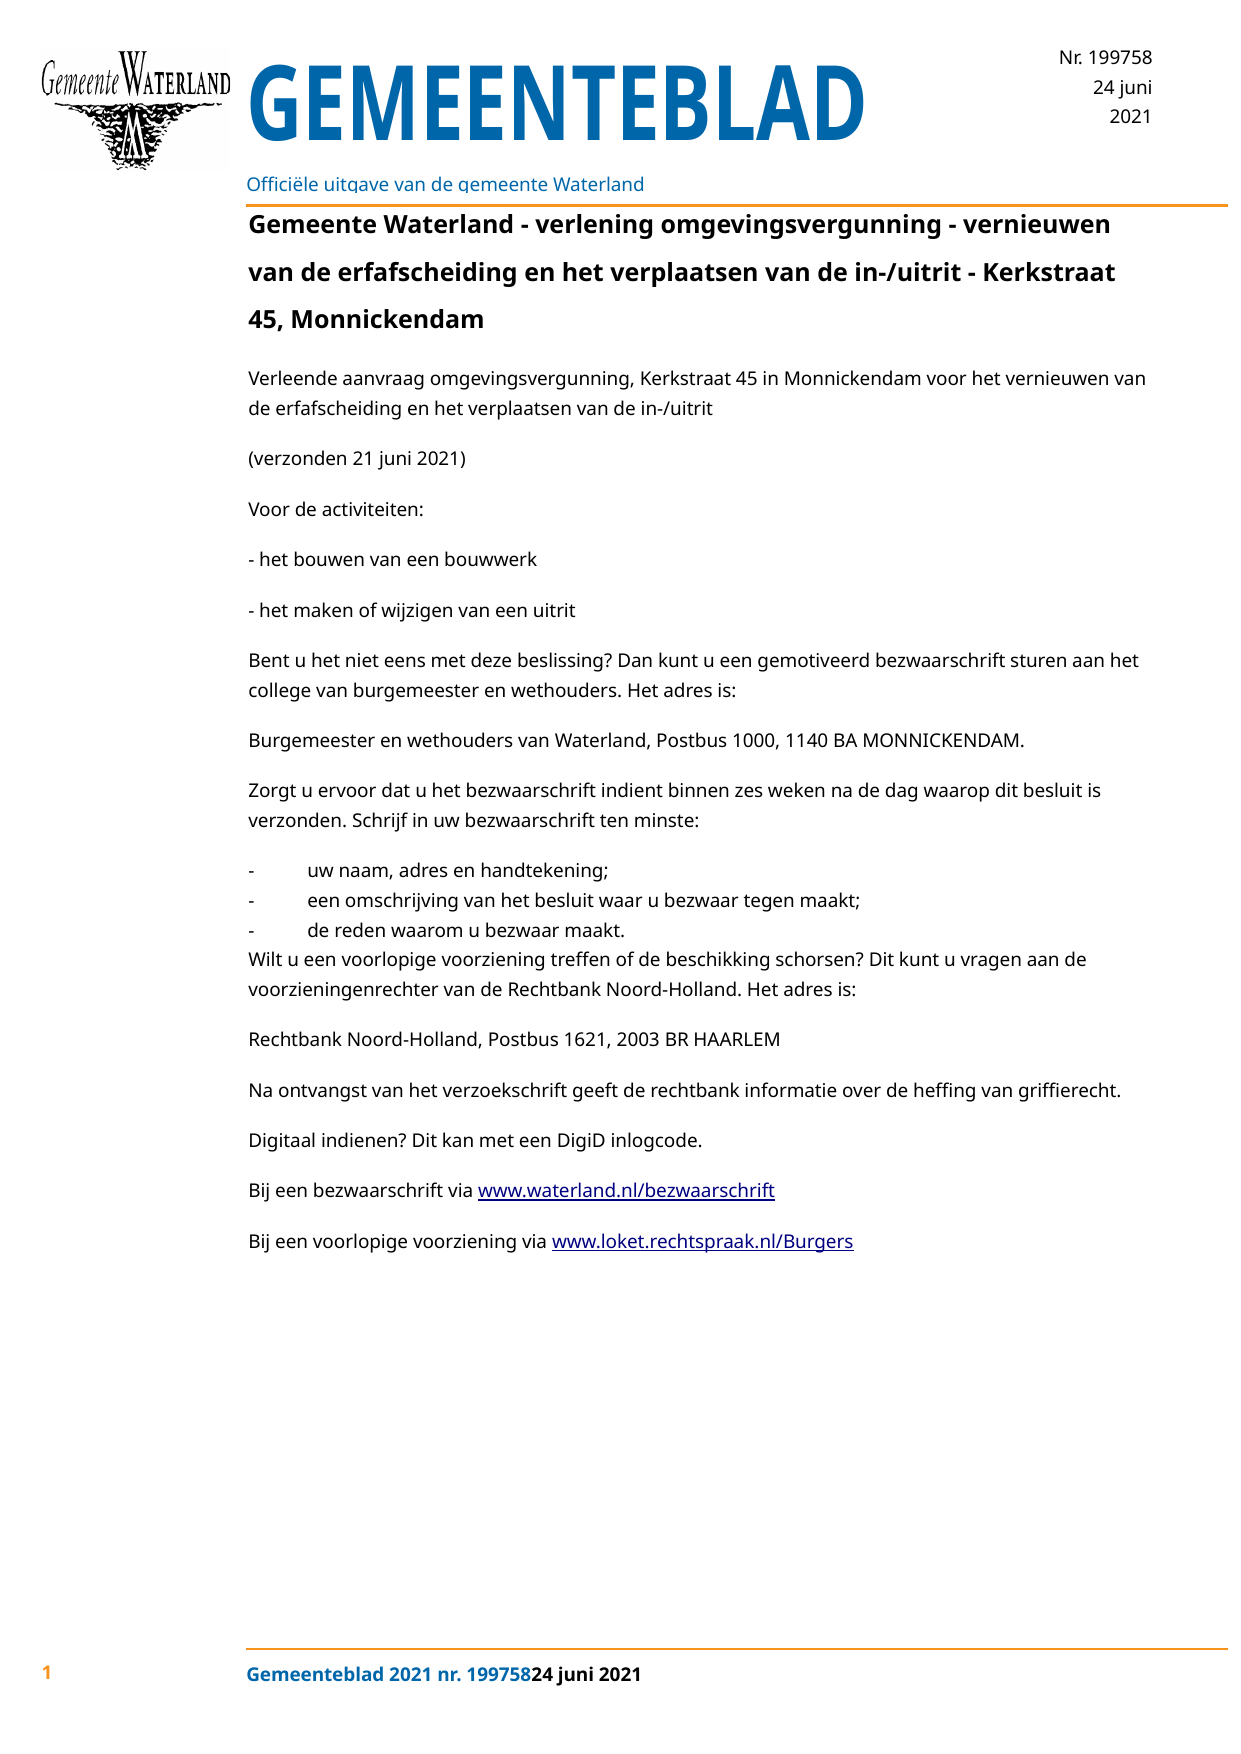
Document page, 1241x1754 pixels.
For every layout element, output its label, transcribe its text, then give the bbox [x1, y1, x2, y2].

text Voor de activiteiten: [248, 496, 1152, 522]
text Na ontvangst van het verzoekschrift geeft de rechtbank informatie over de heffing van griffierecht. [248, 1077, 1152, 1102]
list de reden waarom u bezwaar maakt. [248, 917, 1152, 942]
list uw naam, adres en handtekening; [248, 858, 1152, 883]
text Gemeente Waterland - verlening omgevingsvergunning - vernieuwen van de erfafscheiding en het verplaatsen van de in-/uitrit - Kerkstraat 45, Monnickendam [248, 207, 1152, 336]
text Digitaal indienen? Dit kan met een DigiD inlogcode. [248, 1127, 1152, 1153]
text Rechtbank Noord-Holland, Postbus 1621, 2003 BR HAARLEM [248, 1026, 1152, 1052]
text Bij een voorlopige voorziening via www.loket.rechtspraak.nl/Burgers [248, 1228, 1152, 1254]
list een omschrijving van het besluit waar u bezwaar tegen maakt; [248, 887, 1152, 913]
text - het bouwen van een bouwwerk [248, 546, 1152, 572]
text Zorgt u ervoor dat u het bezwaarschrift indient binnen zes weken na de dag waarop dit besluit is verzonden. Schrijf in uw bezwaarschrift ten minste: [248, 778, 1152, 833]
text Wilt u een voorlopige voorziening treffen of de beschikking schorsen? Dit kunt u vragen aan de voorzieningenrechter van de Rechtbank Noord-Holland. Het adres is: [248, 946, 1152, 1002]
text - het maken of wijzigen van een uitrit [248, 597, 1152, 622]
text Bent u het niet eens met deze beslissing? Dan kunt u een gemotiveerd bezwaarschrift sturen aan het college van burgemeester en wethouders. Het adres is: [248, 647, 1152, 702]
text Bij een bezwaarschrift via www.waterland.nl/bezwaarschrift [248, 1178, 1152, 1203]
text Verleende aanvraag omgevingsvergunning, Kerkstraat 45 in Monnickendam voor het vernieuwen van de erfafscheiding en het verplaatsen van de in-/uitrit [248, 366, 1152, 421]
picture [41, 47, 231, 172]
text Burgemeester en wethouders van Waterland, Postbus 1000, 1140 BA MONNICKENDAM. [248, 727, 1152, 753]
text (verzonden 21 juni 2021) [248, 446, 1152, 471]
